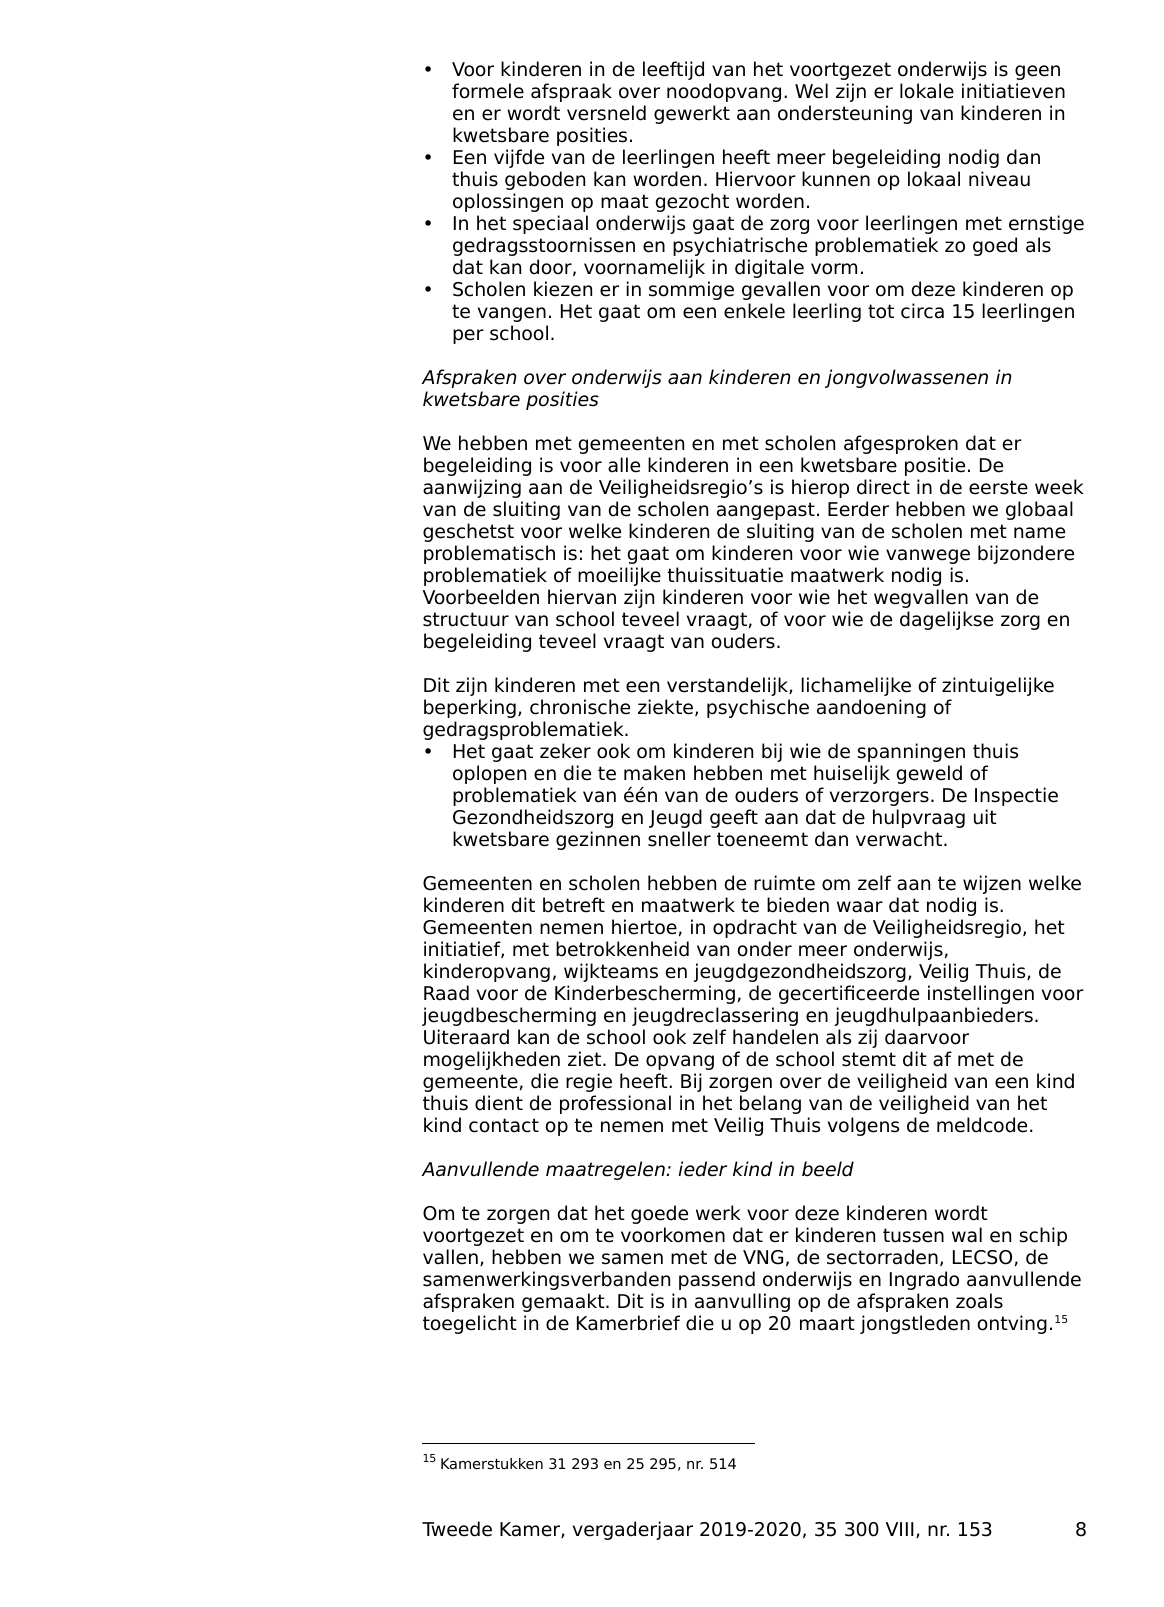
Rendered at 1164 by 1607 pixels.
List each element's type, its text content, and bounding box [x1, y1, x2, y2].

text Gemeenten en scholen hebben de ruimte om zelf aan te wijzen welke kinderen dit betreft en maatwerk te bieden waar dat nodig is. Gemeenten nemen hiertoe, in opdracht van de Veiligheidsregio, het initiatief, met betrokkenheid van onder meer onderwijs, kinderopvang, wijkteams en jeugdgezondheidszorg, Veilig Thuis, de Raad voor de Kinderbescherming, de gecertificeerde instellingen voor jeugdbescherming en jeugdreclassering en jeugdhulpaanbieders. Uiteraard kan de school ook zelf handelen als zij daarvoor mogelijkheden ziet. De opvang of de school stemt dit af met de gemeente, die regie heeft. Bij zorgen over de veiligheid van een kind thuis dient de professional in het belang van de veiligheid van het kind contact op te nemen met Veilig Thuis volgens de meldcode. [422, 873, 1087, 1137]
text • In het speciaal onderwijs gaat de zorg voor leerlingen met ernstige gedragsstoornissen en psychiatrische problematiek zo goed als dat kan door, voornamelijk in digitale vorm. [422, 213, 1087, 279]
subtitle Aanvullende maatregelen: ieder kind in beeld [422, 1159, 1087, 1181]
text Kamerstukken 31 293 en 25 295, nr. 514 [422, 1452, 1087, 1474]
text We hebben met gemeenten en met scholen afgesproken dat er begeleiding is voor alle kinderen in een kwetsbare positie. De aanwijzing aan de Veiligheidsregio’s is hierop direct in de eerste week van de sluiting van de scholen aangepast. Eerder hebben we globaal geschetst voor welke kinderen de sluiting van de scholen met name problematisch is: het gaat om kinderen voor wie vanwege bijzondere problematiek of moeilijke thuissituatie maatwerk nodig is. Voorbeelden hiervan zijn kinderen voor wie het wegvallen van de structuur van school teveel vraagt, of voor wie de dagelijkse zorg en begeleiding teveel vraagt van ouders. [422, 433, 1087, 653]
text • Voor kinderen in de leeftijd van het voortgezet onderwijs is geen formele afspraak over noodopvang. Wel zijn er lokale initiatieven en er wordt versneld gewerkt aan ondersteuning van kinderen in kwetsbare posities. [422, 59, 1087, 147]
text • Een vijfde van de leerlingen heeft meer begeleiding nodig dan thuis geboden kan worden. Hiervoor kunnen op lokaal niveau oplossingen op maat gezocht worden. [422, 147, 1087, 213]
text • Het gaat zeker ook om kinderen bij wie de spanningen thuis oplopen en die te maken hebben met huiselijk geweld of problematiek van één van de ouders of verzorgers. De Inspectie Gezondheidszorg en Jeugd geeft aan dat de hulpvraag uit kwetsbare gezinnen sneller toeneemt dan verwacht. [422, 741, 1087, 851]
text Om te zorgen dat het goede werk voor deze kinderen wordt voortgezet en om te voorkomen dat er kinderen tussen wal en schip vallen, hebben we samen met de VNG, de sectorraden, LECSO, de samenwerkingsverbanden passend onderwijs en Ingrado aanvullende afspraken gemaakt. Dit is in aanvulling op de afspraken zoals toegelicht in de Kamerbrief die u op 20 maart jongstleden ontving. [422, 1203, 1087, 1335]
subtitle Afspraken over onderwijs aan kinderen en jongvolwassenen in kwetsbare posities [422, 367, 1087, 411]
text • Scholen kiezen er in sommige gevallen voor om deze kinderen op te vangen. Het gaat om een enkele leerling tot circa 15 leerlingen per school. [422, 279, 1087, 345]
text Dit zijn kinderen met een verstandelijk, lichamelijke of zintuigelijke beperking, chronische ziekte, psychische aandoening of gedragsproblematiek. [422, 675, 1087, 741]
